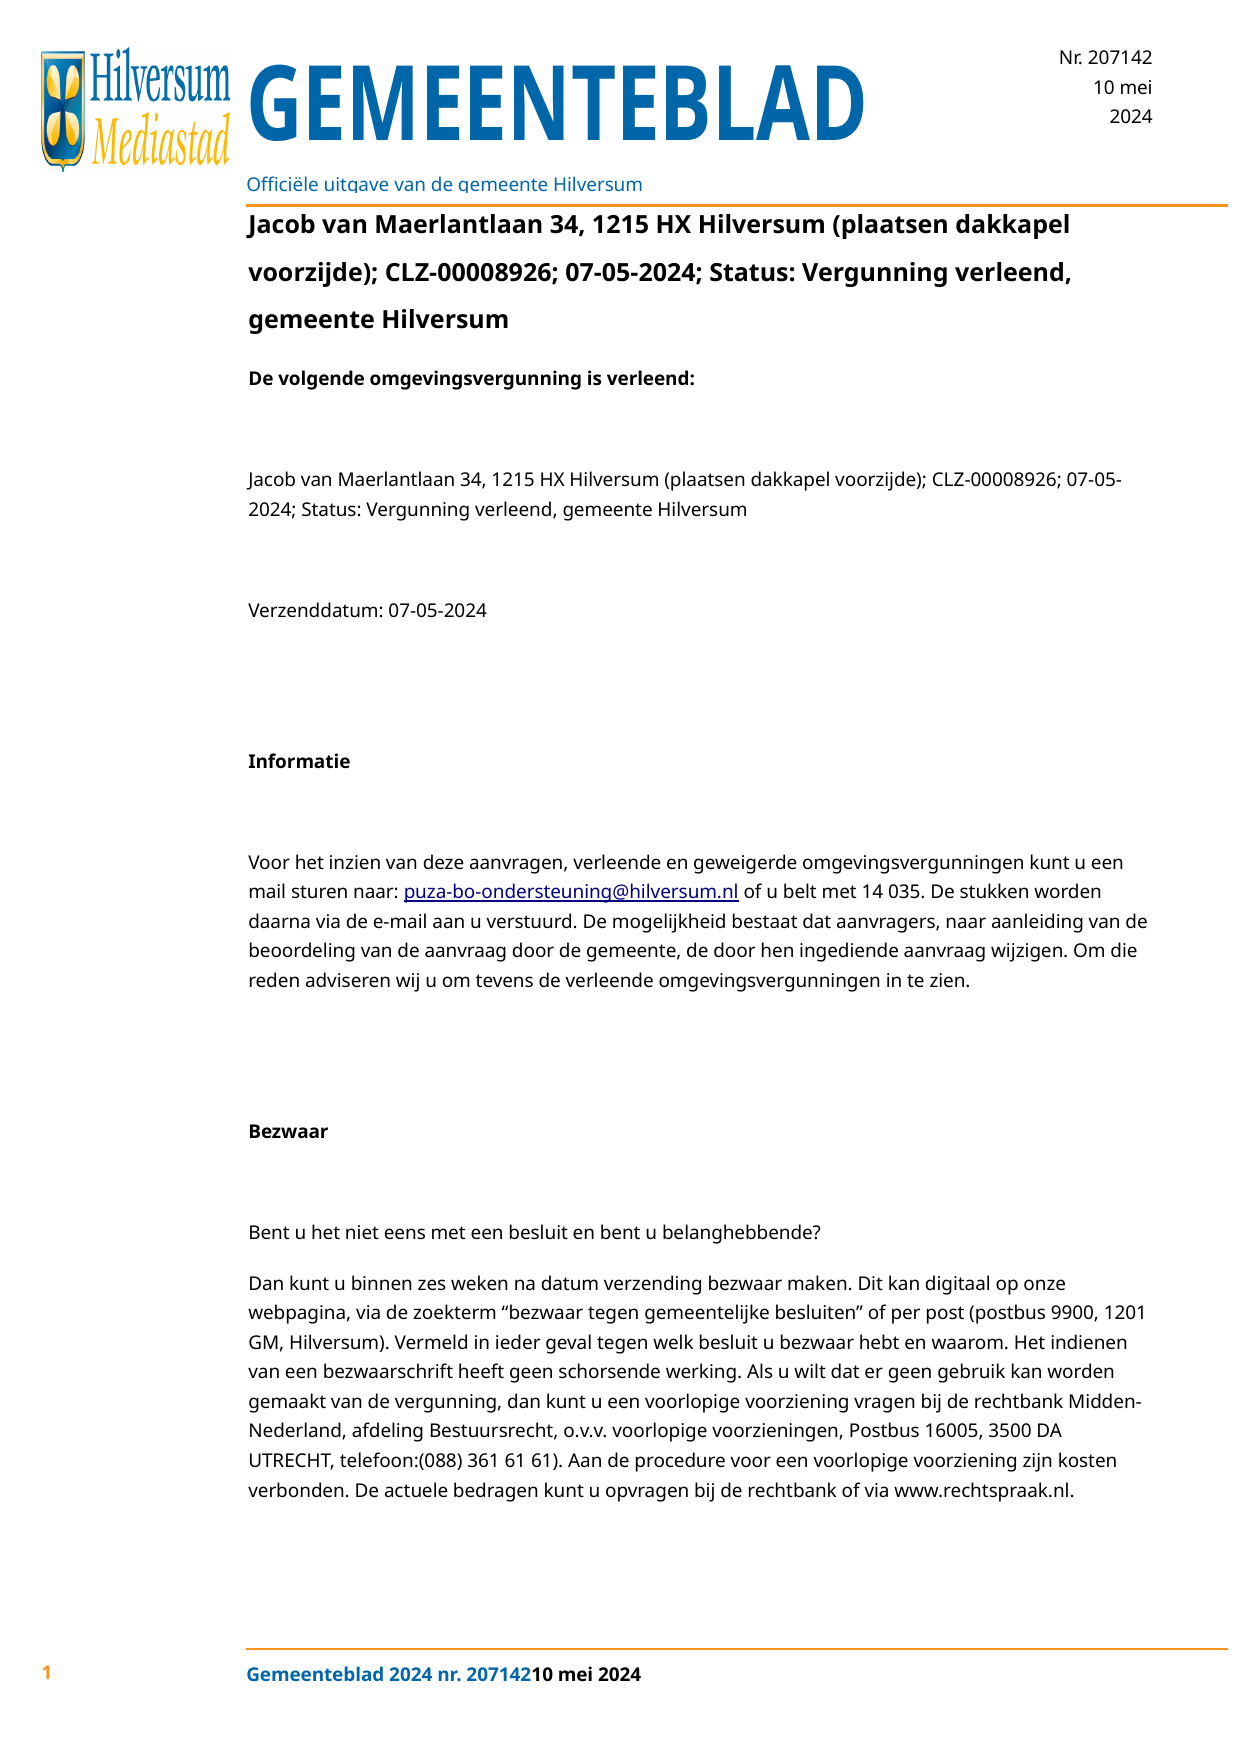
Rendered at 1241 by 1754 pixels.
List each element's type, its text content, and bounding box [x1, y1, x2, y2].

text De volgende omgevingsvergunning is verleend: [248, 366, 1152, 391]
text Bent u het niet eens met een besluit en bent u belanghebbende? [248, 1219, 1152, 1245]
text Informatie [248, 748, 1152, 774]
text Jacob van Maerlantlaan 34, 1215 HX Hilversum (plaatsen dakkapel voorzijde); CLZ-00008926; 07-05-2024; Status: Vergunning verleend, gemeente Hilversum [248, 466, 1152, 522]
text Dan kunt u binnen zes weken na datum verzending bezwaar maken. Dit kan digitaal op onze webpagina, via de zoekterm “bezwaar tegen gemeentelijke besluiten” of per post (postbus 9900, 1201 GM, Hilversum). Vermeld in ieder geval tegen welk besluit u bezwaar hebt en waarom. Het indienen van een bezwaarschrift heeft geen schorsende werking. Als u wilt dat er geen gebruik kan worden gemaakt van de vergunning, dan kunt u een voorlopige voorziening vragen bij de rechtbank Midden-Nederland, afdeling Bestuursrecht, o.v.v. voorlopige voorzieningen, Postbus 16005, 3500 DA UTRECHT, telefoon:(088) 361 61 61). Aan de procedure voor een voorlopige voorziening zijn kosten verbonden. De actuele bedragen kunt u opvragen bij de rechtbank of via www.rechtspraak.nl. [248, 1270, 1152, 1502]
text Bezwaar [248, 1118, 1152, 1144]
text Jacob van Maerlantlaan 34, 1215 HX Hilversum (plaatsen dakkapel voorzijde); CLZ-00008926; 07-05-2024; Status: Vergunning verleend, gemeente Hilversum [248, 207, 1152, 336]
text Verzenddatum: 07-05-2024 [248, 597, 1152, 622]
text Voor het inzien van deze aanvragen, verleende en geweigerde omgevingsvergunningen kunt u een mail sturen naar: puza-bo-ondersteuning@hilversum.nl of u belt met 14 035. De stukken worden daarna via de e-mail aan u verstuurd. De mogelijkheid bestaat dat aanvragers, naar aanleiding van de beoordeling van de aanvraag door de gemeente, de door hen ingediende aanvraag wijzigen. Om die reden adviseren wij u om tevens de verleende omgevingsvergunningen in te zien. [248, 849, 1152, 993]
picture [41, 47, 231, 172]
